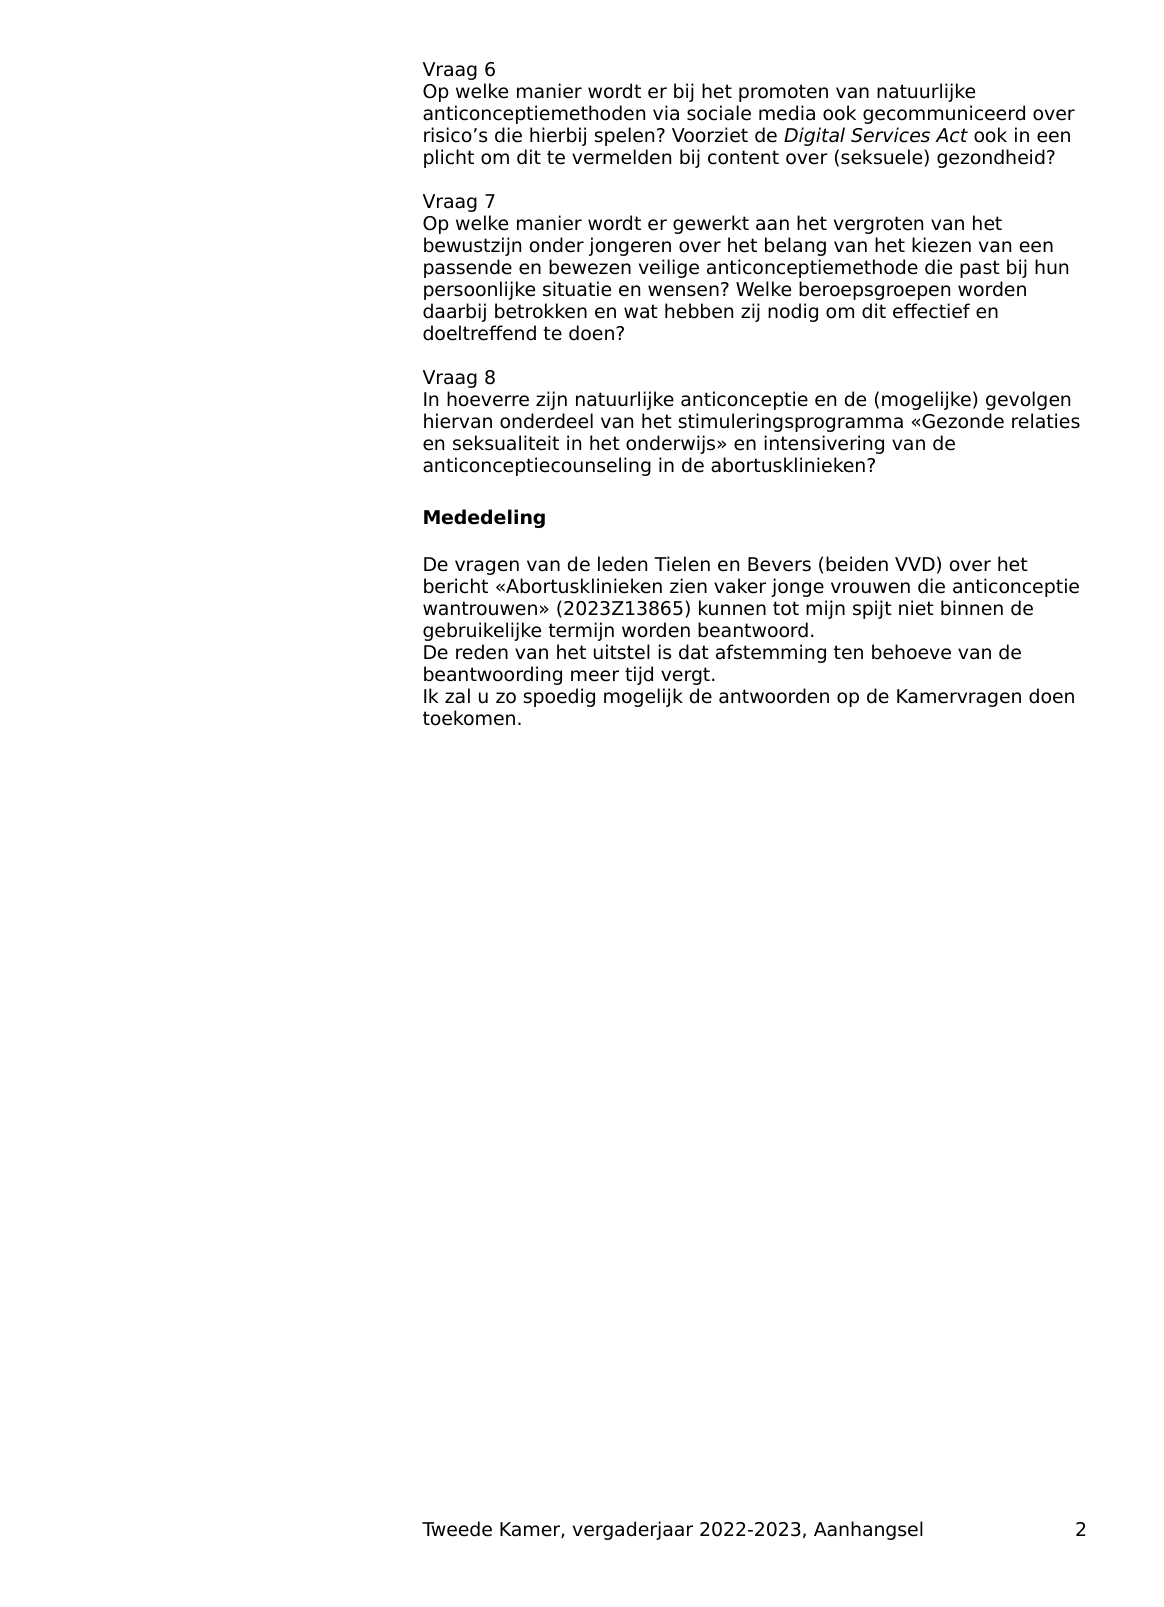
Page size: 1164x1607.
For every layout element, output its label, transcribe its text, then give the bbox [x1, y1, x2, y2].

text De reden van het uitstel is dat afstemming ten behoeve van de beantwoording meer tijd vergt. [422, 642, 1087, 686]
subtitle Mededeling [422, 507, 1087, 529]
text Vraag 7 [422, 191, 1087, 213]
text Ik zal u zo spoedig mogelijk de antwoorden op de Kamervragen doen toekomen. [422, 686, 1087, 730]
text In hoeverre zijn natuurlijke anticonceptie en de (mogelijke) gevolgen hiervan onderdeel van het stimuleringsprogramma «Gezonde relaties en seksualiteit in het onderwijs» en intensivering van de anticonceptiecounseling in de abortusklinieken? [422, 389, 1087, 477]
text Op welke manier wordt er gewerkt aan het vergroten van het bewustzijn onder jongeren over het belang van het kiezen van een passende en bewezen veilige anticonceptiemethode die past bij hun persoonlijke situatie en wensen? Welke beroepsgroepen worden daarbij betrokken en wat hebben zij nodig om dit effectief en doeltreffend te doen? [422, 213, 1087, 345]
text De vragen van de leden Tielen en Bevers (beiden VVD) over het bericht «Abortusklinieken zien vaker jonge vrouwen die anticonceptie wantrouwen» (2023Z13865) kunnen tot mijn spijt niet binnen de gebruikelijke termijn worden beantwoord. [422, 554, 1087, 642]
text Vraag 8 [422, 367, 1087, 389]
text Vraag 6 [422, 59, 1087, 81]
text Op welke manier wordt er bij het promoten van natuurlijke anticonceptiemethoden via sociale media ook gecommuniceerd over risico’s die hierbij spelen? Voorziet de Digital Services Act ook in een plicht om dit te vermelden bij content over (seksuele) gezondheid? [422, 81, 1087, 169]
